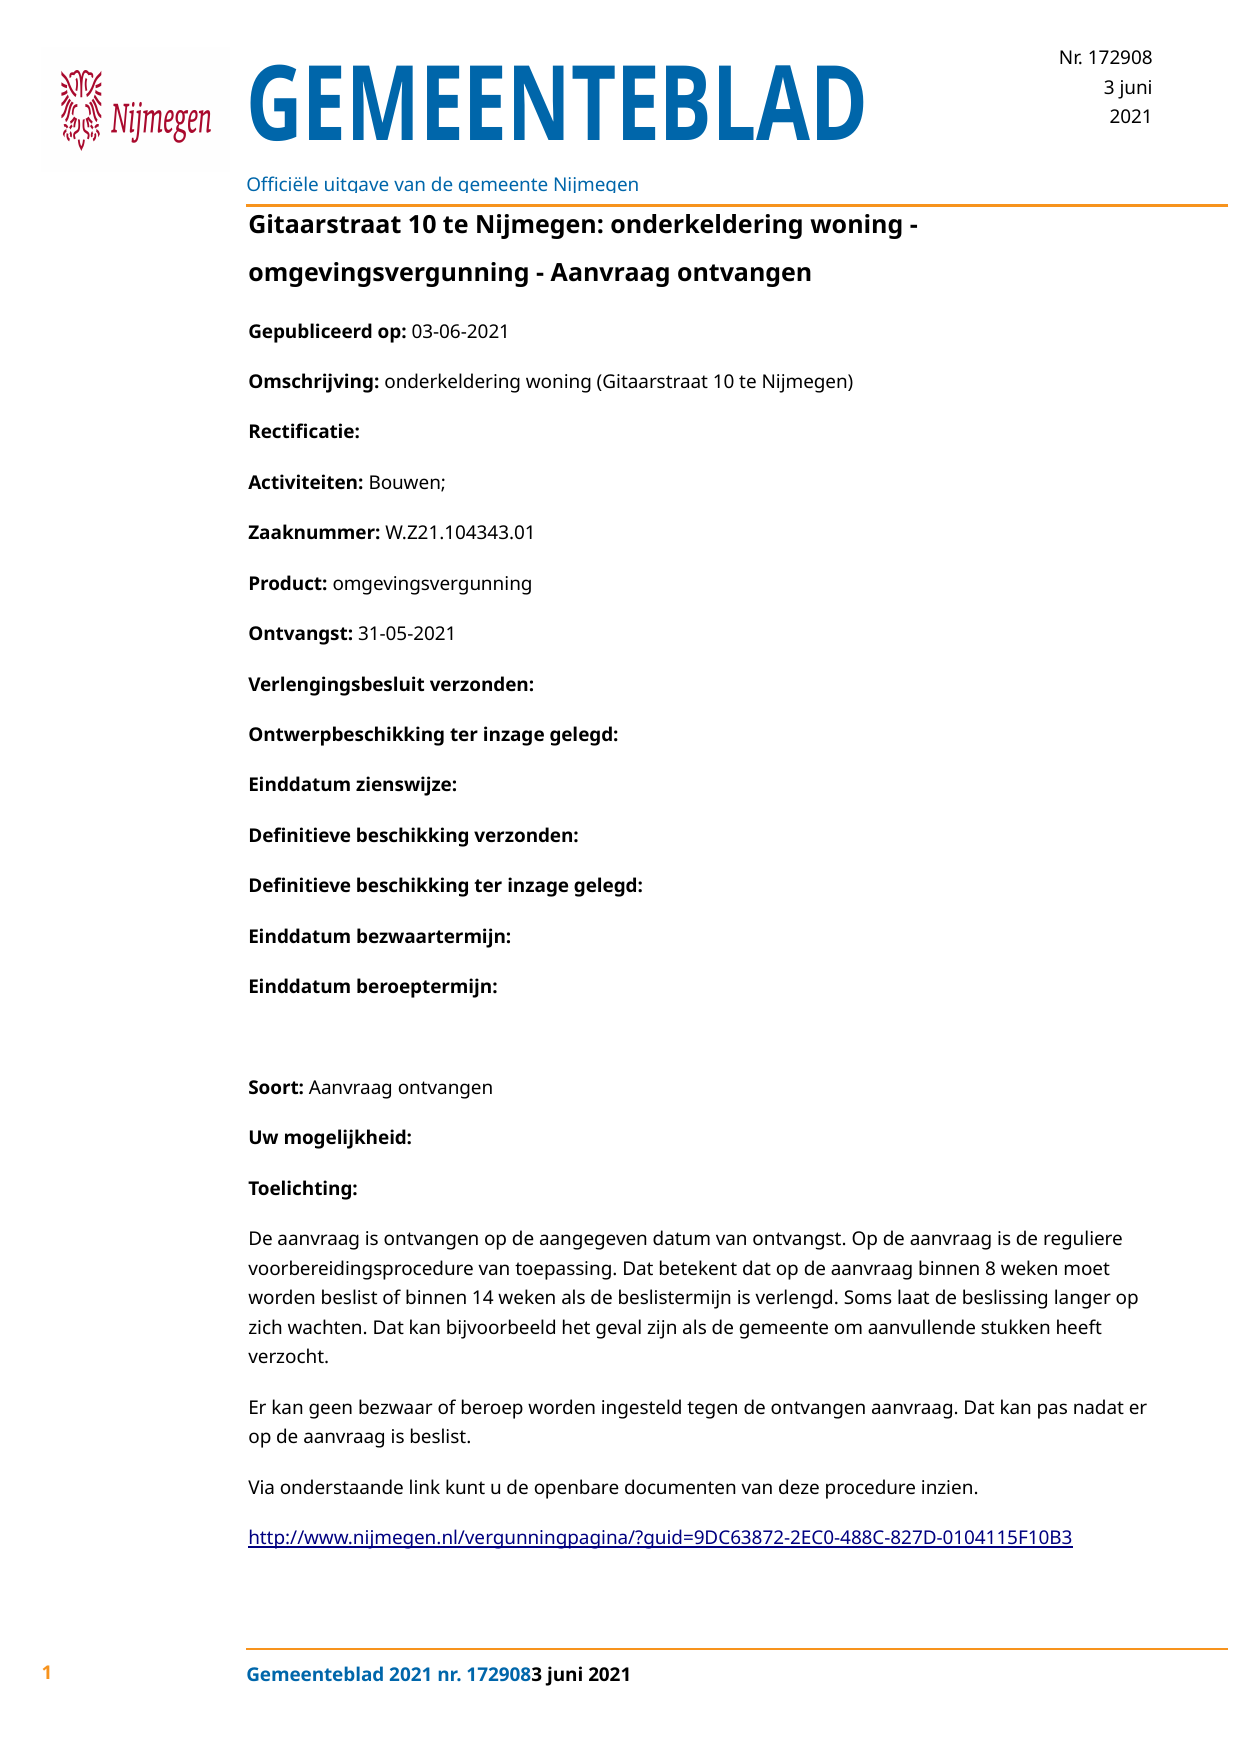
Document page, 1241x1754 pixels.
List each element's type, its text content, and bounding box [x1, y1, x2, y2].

text Definitieve beschikking ter inzage gelegd: [248, 872, 1152, 898]
text http://www.nijmegen.nl/vergunningpagina/?guid=9DC63872-2EC0-488C-827D-0104115F10B3 [248, 1524, 1152, 1550]
text Rectificatie: [248, 419, 1152, 444]
text Einddatum zienswijze: [248, 772, 1152, 797]
text Gepubliceerd op: 03-06-2021 [248, 318, 1152, 344]
text Toelichting: [248, 1175, 1152, 1201]
text Definitieve beschikking verzonden: [248, 822, 1152, 848]
text Ontvangst: 31-05-2021 [248, 620, 1152, 646]
text Gitaarstraat 10 te Nijmegen: onderkeldering woning - omgevingsvergunning - Aanvraag ontvangen [248, 207, 1152, 288]
text Product: omgevingsvergunning [248, 570, 1152, 596]
text Er kan geen bezwaar of beroep worden ingesteld tegen de ontvangen aanvraag. Dat kan pas nadat er op de aanvraag is beslist. [248, 1394, 1152, 1449]
text Einddatum beroeptermijn: [248, 973, 1152, 999]
text Uw mogelijkheid: [248, 1124, 1152, 1150]
picture [41, 47, 231, 172]
text Via onderstaande link kunt u de openbare documenten van deze procedure inzien. [248, 1474, 1152, 1500]
text De aanvraag is ontvangen op de aangegeven datum van ontvangst. Op de aanvraag is de reguliere voorbereidingsprocedure van toepassing. Dat betekent dat op de aanvraag binnen 8 weken moet worden beslist of binnen 14 weken als de beslistermijn is verlengd. Soms laat de beslissing langer op zich wachten. Dat kan bijvoorbeeld het geval zijn als de gemeente om aanvullende stukken heeft verzocht. [248, 1225, 1152, 1369]
text Soort: Aanvraag ontvangen [248, 1074, 1152, 1100]
text Omschrijving: onderkeldering woning (Gitaarstraat 10 te Nijmegen) [248, 368, 1152, 394]
text Zaaknummer: W.Z21.104343.01 [248, 519, 1152, 545]
text Ontwerpbeschikking ter inzage gelegd: [248, 721, 1152, 747]
text Verlengingsbesluit verzonden: [248, 671, 1152, 697]
text Einddatum bezwaartermijn: [248, 923, 1152, 949]
text Activiteiten: Bouwen; [248, 469, 1152, 495]
